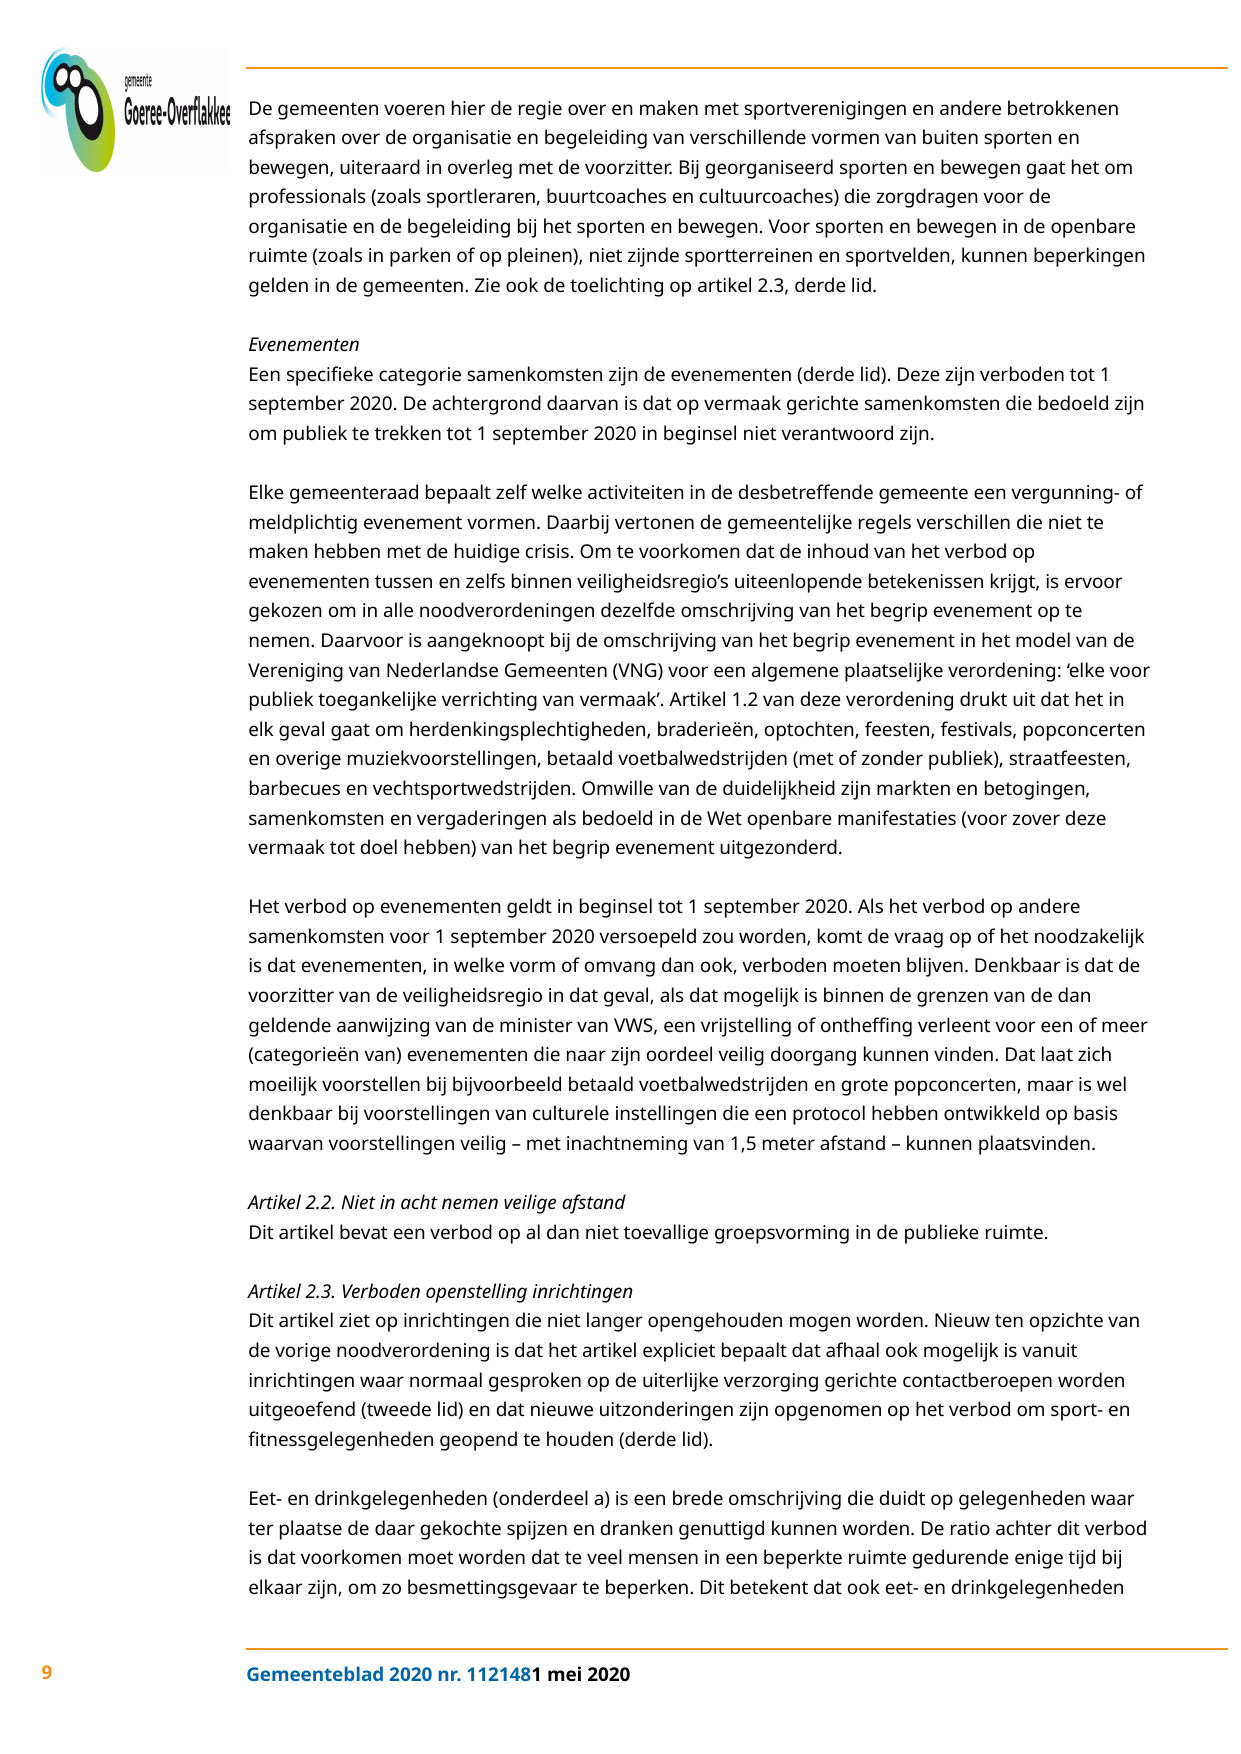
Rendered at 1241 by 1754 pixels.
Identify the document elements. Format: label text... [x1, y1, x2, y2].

text Dit artikel bevat een verbod op al dan niet toevallige groepsvorming in de publieke ruimte. [248, 1219, 1152, 1245]
text Evenementen [248, 331, 1152, 357]
text Artikel 2.2. Niet in acht nemen veilige afstand [248, 1189, 1152, 1215]
text Dit artikel ziet op inrichtingen die niet langer opengehouden mogen worden. Nieuw ten opzichte van de vorige noodverordening is dat het artikel expliciet bepaalt dat afhaal ook mogelijk is vanuit inrichtingen waar normaal gesproken op de uiterlijke verzorging gerichte contactberoepen worden uitgeoefend (tweede lid) en dat nieuwe uitzonderingen zijn opgenomen op het verbod om sport- en fitnessgelegenheden geopend te houden (derde lid). [248, 1308, 1152, 1452]
picture [41, 47, 231, 172]
text Een specifieke categorie samenkomsten zijn de evenementen (derde lid). Deze zijn verboden tot 1 september 2020. De achtergrond daarvan is dat op vermaak gerichte samenkomsten die bedoeld zijn om publiek te trekken tot 1 september 2020 in beginsel niet verantwoord zijn. [248, 361, 1152, 446]
text Eet- en drinkgelegenheden (onderdeel a) is een brede omschrijving die duidt op gelegenheden waar ter plaatse de daar gekochte spijzen en dranken genuttigd kunnen worden. De ratio achter dit verbod is dat voorkomen moet worden dat te veel mensen in een beperkte ruimte gedurende enige tijd bij elkaar zijn, om zo besmettingsgevaar te beperken. Dit betekent dat ook eet- en drinkgelegenheden [248, 1485, 1152, 1600]
text Artikel 2.3. Verboden openstelling inrichtingen [248, 1278, 1152, 1304]
text Het verbod op evenementen geldt in beginsel tot 1 september 2020. Als het verbod op andere samenkomsten voor 1 september 2020 versoepeld zou worden, komt de vraag op of het noodzakelijk is dat evenementen, in welke vorm of omvang dan ook, verboden moeten blijven. Denkbaar is dat de voorzitter van de veiligheidsregio in dat geval, als dat mogelijk is binnen de grenzen van de dan geldende aanwijzing van de minister van VWS, een vrijstelling of ontheffing verleent voor een of meer (categorieën van) evenementen die naar zijn oordeel veilig doorgang kunnen vinden. Dat laat zich moeilijk voorstellen bij bijvoorbeeld betaald voetbalwedstrijden en grote popconcerten, maar is wel denkbaar bij voorstellingen van culturele instellingen die een protocol hebben ontwikkeld op basis waarvan voorstellingen veilig – met inachtneming van 1,5 meter afstand – kunnen plaatsvinden. [248, 893, 1152, 1156]
text Elke gemeenteraad bepaalt zelf welke activiteiten in de desbetreffende gemeente een vergunning- of meldplichtig evenement vormen. Daarbij vertonen de gemeentelijke regels verschillen die niet te maken hebben met de huidige crisis. Om te voorkomen dat de inhoud van het verbod op evenementen tussen en zelfs binnen veiligheidsregio’s uiteenlopende betekenissen krijgt, is ervoor gekozen om in alle noodverordeningen dezelfde omschrijving van het begrip evenement op te nemen. Daarvoor is aangeknoopt bij de omschrijving van het begrip evenement in het model van de Vereniging van Nederlandse Gemeenten (VNG) voor een algemene plaatselijke verordening: ‘elke voor publiek toegankelijke verrichting van vermaak’. Artikel 1.2 van deze verordening drukt uit dat het in elk geval gaat om herdenkingsplechtigheden, braderieën, optochten, feesten, festivals, popconcerten en overige muziekvoorstellingen, betaald voetbalwedstrijden (met of zonder publiek), straatfeesten, barbecues en vechtsportwedstrijden. Omwille van de duidelijkheid zijn markten en betogingen, samenkomsten en vergaderingen als bedoeld in de Wet openbare manifestaties (voor zover deze vermaak tot doel hebben) van het begrip evenement uitgezonderd. [248, 479, 1152, 860]
text De gemeenten voeren hier de regie over en maken met sportverenigingen en andere betrokkenen afspraken over de organisatie en begeleiding van verschillende vormen van buiten sporten en bewegen, uiteraard in overleg met de voorzitter. Bij georganiseerd sporten en bewegen gaat het om professionals (zoals sportleraren, buurtcoaches en cultuurcoaches) die zorgdragen voor de organisatie en de begeleiding bij het sporten en bewegen. Voor sporten en bewegen in de openbare ruimte (zoals in parken of op pleinen), niet zijnde sportterreinen en sportvelden, kunnen beperkingen gelden in de gemeenten. Zie ook de toelichting op artikel 2.3, derde lid. [248, 95, 1152, 298]
